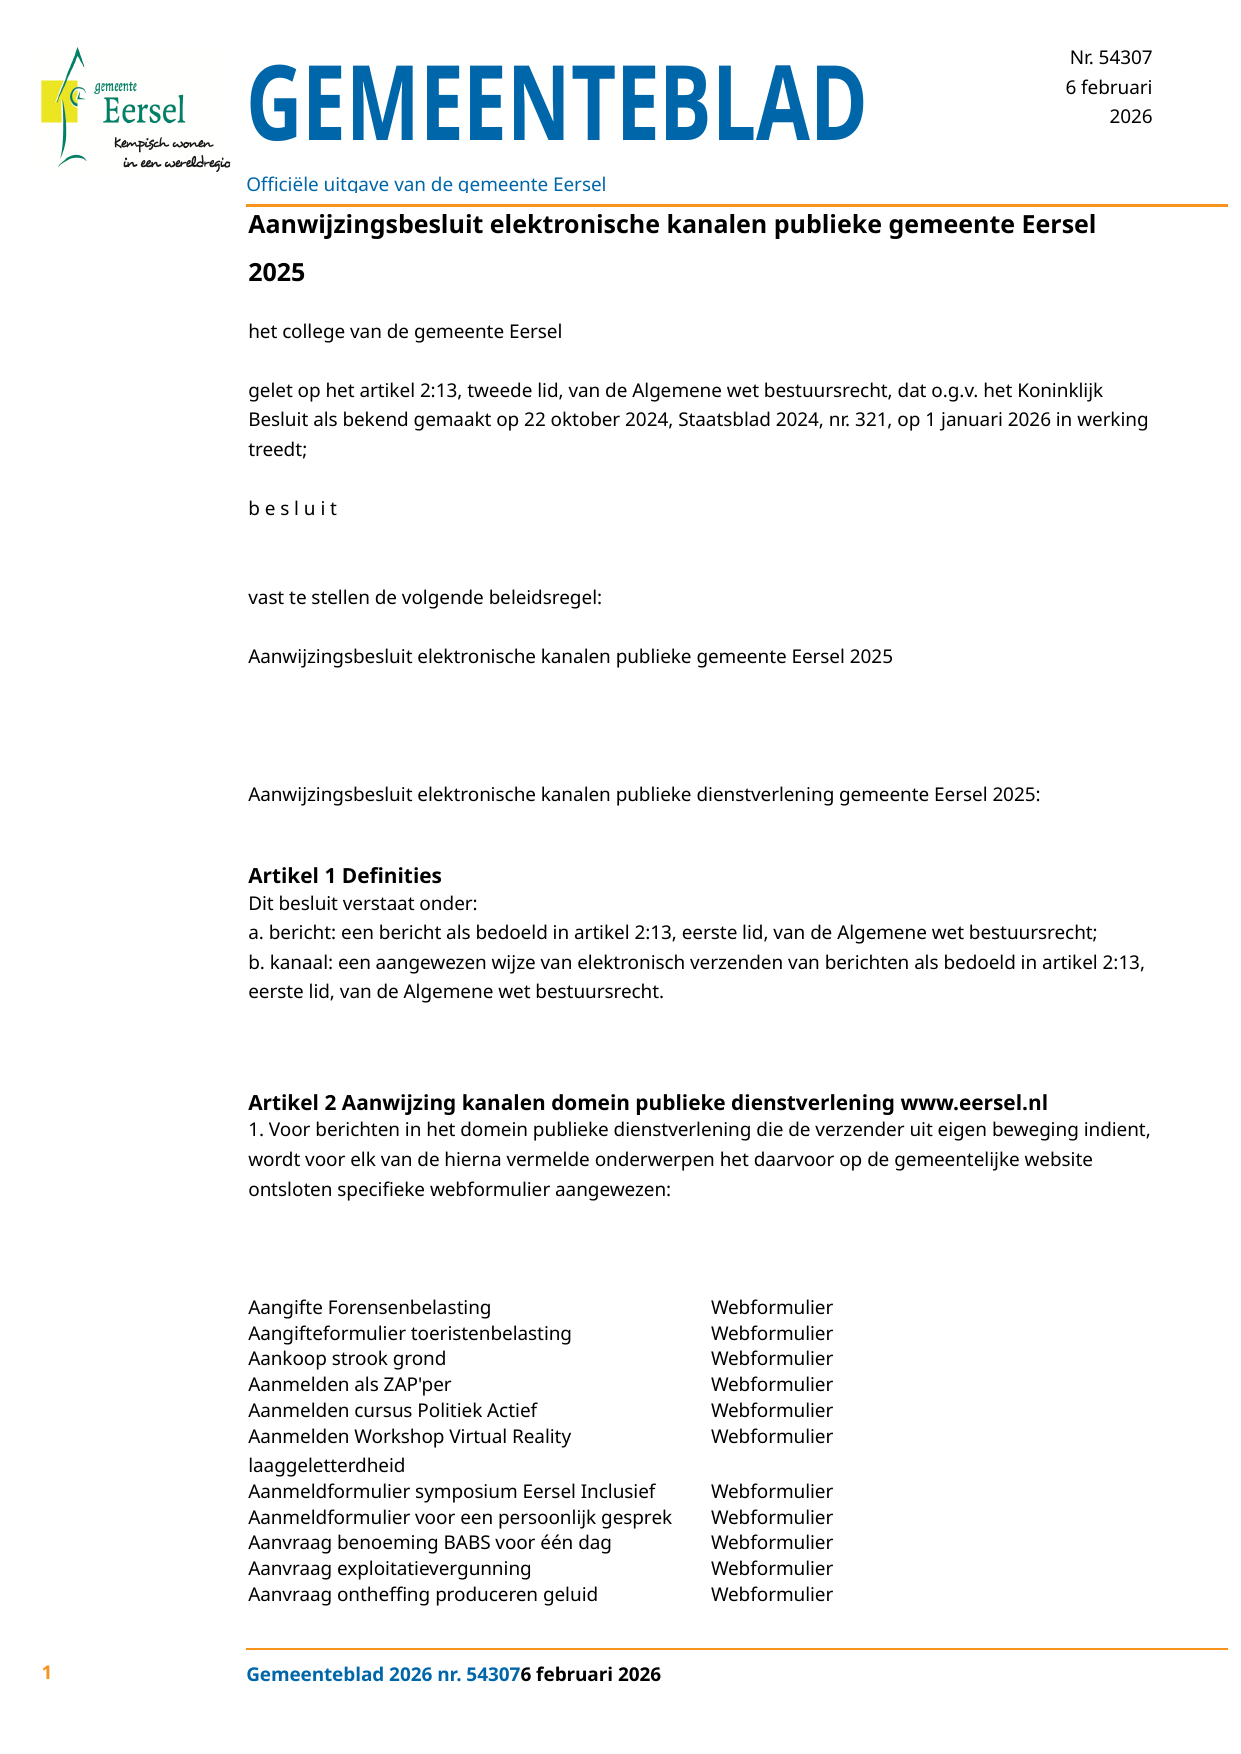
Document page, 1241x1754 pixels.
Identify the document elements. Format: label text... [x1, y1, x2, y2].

table_cell Aanmeldformulier symposium Eersel Inclusief [248, 1478, 711, 1504]
table_cell Webformulier [711, 1371, 1152, 1397]
table_cell Webformulier [711, 1555, 1152, 1581]
table_cell Aanmeldformulier voor een persoonlijk gesprek [248, 1504, 711, 1529]
table_cell Aanvraag benoeming BABS voor één dag [248, 1530, 711, 1555]
table_cell Webformulier [711, 1397, 1152, 1423]
text b e s l u i t [248, 495, 1152, 521]
table_cell Aanvraag ontheffing produceren geluid [248, 1581, 711, 1607]
text a. bericht: een bericht als bedoeld in artikel 2:13, eerste lid, van de Algemene wet bestuursrecht; [248, 919, 1152, 945]
text Artikel 2 Aanwijzing kanalen domein publieke dienstverlening www.eersel.nl [248, 1088, 1152, 1117]
table_header Webformulier [711, 1294, 1152, 1320]
table_cell Webformulier [711, 1423, 1152, 1478]
text b. kanaal: een aangewezen wijze van elektronisch verzenden van berichten als bedoeld in artikel 2:13, eerste lid, van de Algemene wet bestuursrecht. [248, 949, 1152, 1004]
text Aanwijzingsbesluit elektronische kanalen publieke gemeente Eersel 2025 [248, 207, 1152, 288]
table_cell Webformulier [711, 1504, 1152, 1529]
table_cell Aanmelden als ZAP'per [248, 1371, 711, 1397]
picture [41, 47, 231, 172]
table_cell Webformulier [711, 1346, 1152, 1371]
table_cell Webformulier [711, 1530, 1152, 1555]
text Dit besluit verstaat onder: [248, 890, 1152, 916]
text 1. Voor berichten in het domein publieke dienstverlening die de verzender uit eigen beweging indient, wordt voor elk van de hierna vermelde onderwerpen het daarvoor op de gemeentelijke website ontsloten specifieke webformulier aangewezen: [248, 1117, 1152, 1201]
text het college van de gemeente Eersel [248, 318, 1152, 344]
table_cell Aangifteformulier toeristenbelasting [248, 1320, 711, 1346]
table_cell Webformulier [711, 1581, 1152, 1607]
table_cell Webformulier [711, 1320, 1152, 1346]
table_cell Aankoop strook grond [248, 1346, 711, 1371]
table_cell Aanmelden cursus Politiek Actief [248, 1397, 711, 1423]
table_cell Aanmelden Workshop Virtual Reality laaggeletterdheid [248, 1423, 711, 1478]
table_cell Webformulier [711, 1478, 1152, 1504]
text Aanwijzingsbesluit elektronische kanalen publieke gemeente Eersel 2025 [248, 643, 1152, 669]
table_cell Aanvraag exploitatievergunning [248, 1555, 711, 1581]
text Artikel 1 Definities [248, 861, 1152, 890]
text vast te stellen de volgende beleidsregel: [248, 584, 1152, 610]
text Aanwijzingsbesluit elektronische kanalen publieke dienstverlening gemeente Eersel 2025: [248, 781, 1152, 807]
table_header Aangifte Forensenbelasting [248, 1294, 711, 1320]
text gelet op het artikel 2:13, tweede lid, van de Algemene wet bestuursrecht, dat o.g.v. het Koninklijk Besluit als bekend gemaakt op 22 oktober 2024, Staatsblad 2024, nr. 321, op 1 januari 2026 in werking treedt; [248, 377, 1152, 462]
